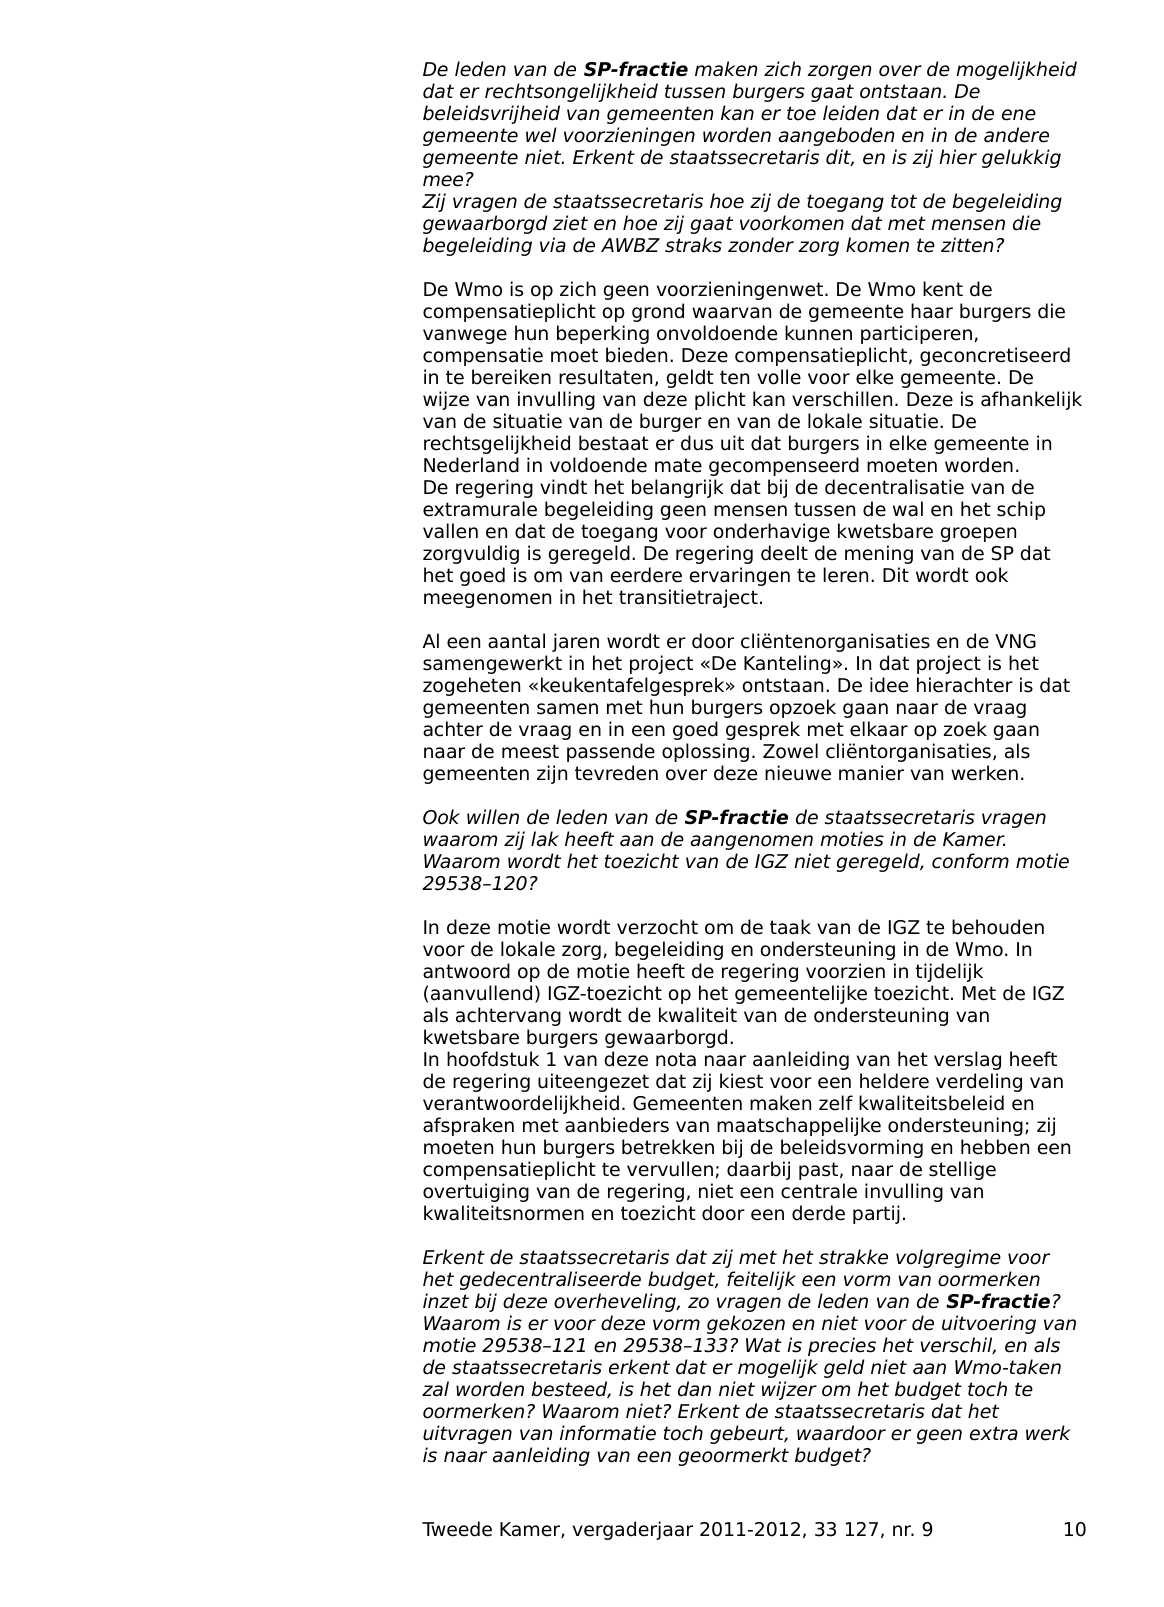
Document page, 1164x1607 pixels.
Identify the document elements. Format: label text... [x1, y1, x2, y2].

text Ook willen de leden van de SP-fractie de staatssecretaris vragen waarom zij lak heeft aan de aangenomen moties in de Kamer. Waarom wordt het toezicht van de IGZ niet geregeld, conform motie 29538–120? [422, 807, 1087, 895]
text De Wmo is op zich geen voorzieningenwet. De Wmo kent de compensatieplicht op grond waarvan de gemeente haar burgers die vanwege hun beperking onvoldoende kunnen participeren, compensatie moet bieden. Deze compensatieplicht, geconcretiseerd in te bereiken resultaten, geldt ten volle voor elke gemeente. De wijze van invulling van deze plicht kan verschillen. Deze is afhankelijk van de situatie van de burger en van de lokale situatie. De rechtsgelijkheid bestaat er dus uit dat burgers in elke gemeente in Nederland in voldoende mate gecompenseerd moeten worden. [422, 279, 1087, 477]
text Al een aantal jaren wordt er door cliëntenorganisaties en de VNG samengewerkt in het project «De Kanteling». In dat project is het zogeheten «keukentafelgesprek» ontstaan. De idee hierachter is dat gemeenten samen met hun burgers opzoek gaan naar de vraag achter de vraag en in een goed gesprek met elkaar op zoek gaan naar de meest passende oplossing. Zowel cliëntorganisaties, als gemeenten zijn tevreden over deze nieuwe manier van werken. [422, 631, 1087, 785]
text De regering vindt het belangrijk dat bij de decentralisatie van de extramurale begeleiding geen mensen tussen de wal en het schip vallen en dat de toegang voor onderhavige kwetsbare groepen zorgvuldig is geregeld. De regering deelt de mening van de SP dat het goed is om van eerdere ervaringen te leren. Dit wordt ook meegenomen in het transitietraject. [422, 477, 1087, 609]
text Erkent de staatssecretaris dat zij met het strakke volgregime voor het gedecentraliseerde budget, feitelijk een vorm van oormerken inzet bij deze overheveling, zo vragen de leden van de SP-fractie? Waarom is er voor deze vorm gekozen en niet voor de uitvoering van motie 29538–121 en 29538–133? Wat is precies het verschil, en als de staatssecretaris erkent dat er mogelijk geld niet aan Wmo-taken zal worden besteed, is het dan niet wijzer om het budget toch te oormerken? Waarom niet? Erkent de staatssecretaris dat het uitvragen van informatie toch gebeurt, waardoor er geen extra werk is naar aanleiding van een geoormerkt budget? [422, 1247, 1087, 1467]
text In hoofdstuk 1 van deze nota naar aanleiding van het verslag heeft de regering uiteengezet dat zij kiest voor een heldere verdeling van verantwoordelijkheid. Gemeenten maken zelf kwaliteitsbeleid en afspraken met aanbieders van maatschappelijke ondersteuning; zij moeten hun burgers betrekken bij de beleidsvorming en hebben een compensatieplicht te vervullen; daarbij past, naar de stellige overtuiging van de regering, niet een centrale invulling van kwaliteitsnormen en toezicht door een derde partij. [422, 1049, 1087, 1225]
text De leden van de SP-fractie maken zich zorgen over de mogelijkheid dat er rechtsongelijkheid tussen burgers gaat ontstaan. De beleidsvrijheid van gemeenten kan er toe leiden dat er in de ene gemeente wel voorzieningen worden aangeboden en in de andere gemeente niet. Erkent de staatssecretaris dit, en is zij hier gelukkig mee? [422, 59, 1087, 191]
text In deze motie wordt verzocht om de taak van de IGZ te behouden voor de lokale zorg, begeleiding en ondersteuning in de Wmo. In antwoord op de motie heeft de regering voorzien in tijdelijk (aanvullend) IGZ-toezicht op het gemeentelijke toezicht. Met de IGZ als achtervang wordt de kwaliteit van de ondersteuning van kwetsbare burgers gewaarborgd. [422, 917, 1087, 1049]
text Zij vragen de staatssecretaris hoe zij de toegang tot de begeleiding gewaarborgd ziet en hoe zij gaat voorkomen dat met mensen die begeleiding via de AWBZ straks zonder zorg komen te zitten? [422, 191, 1087, 257]
